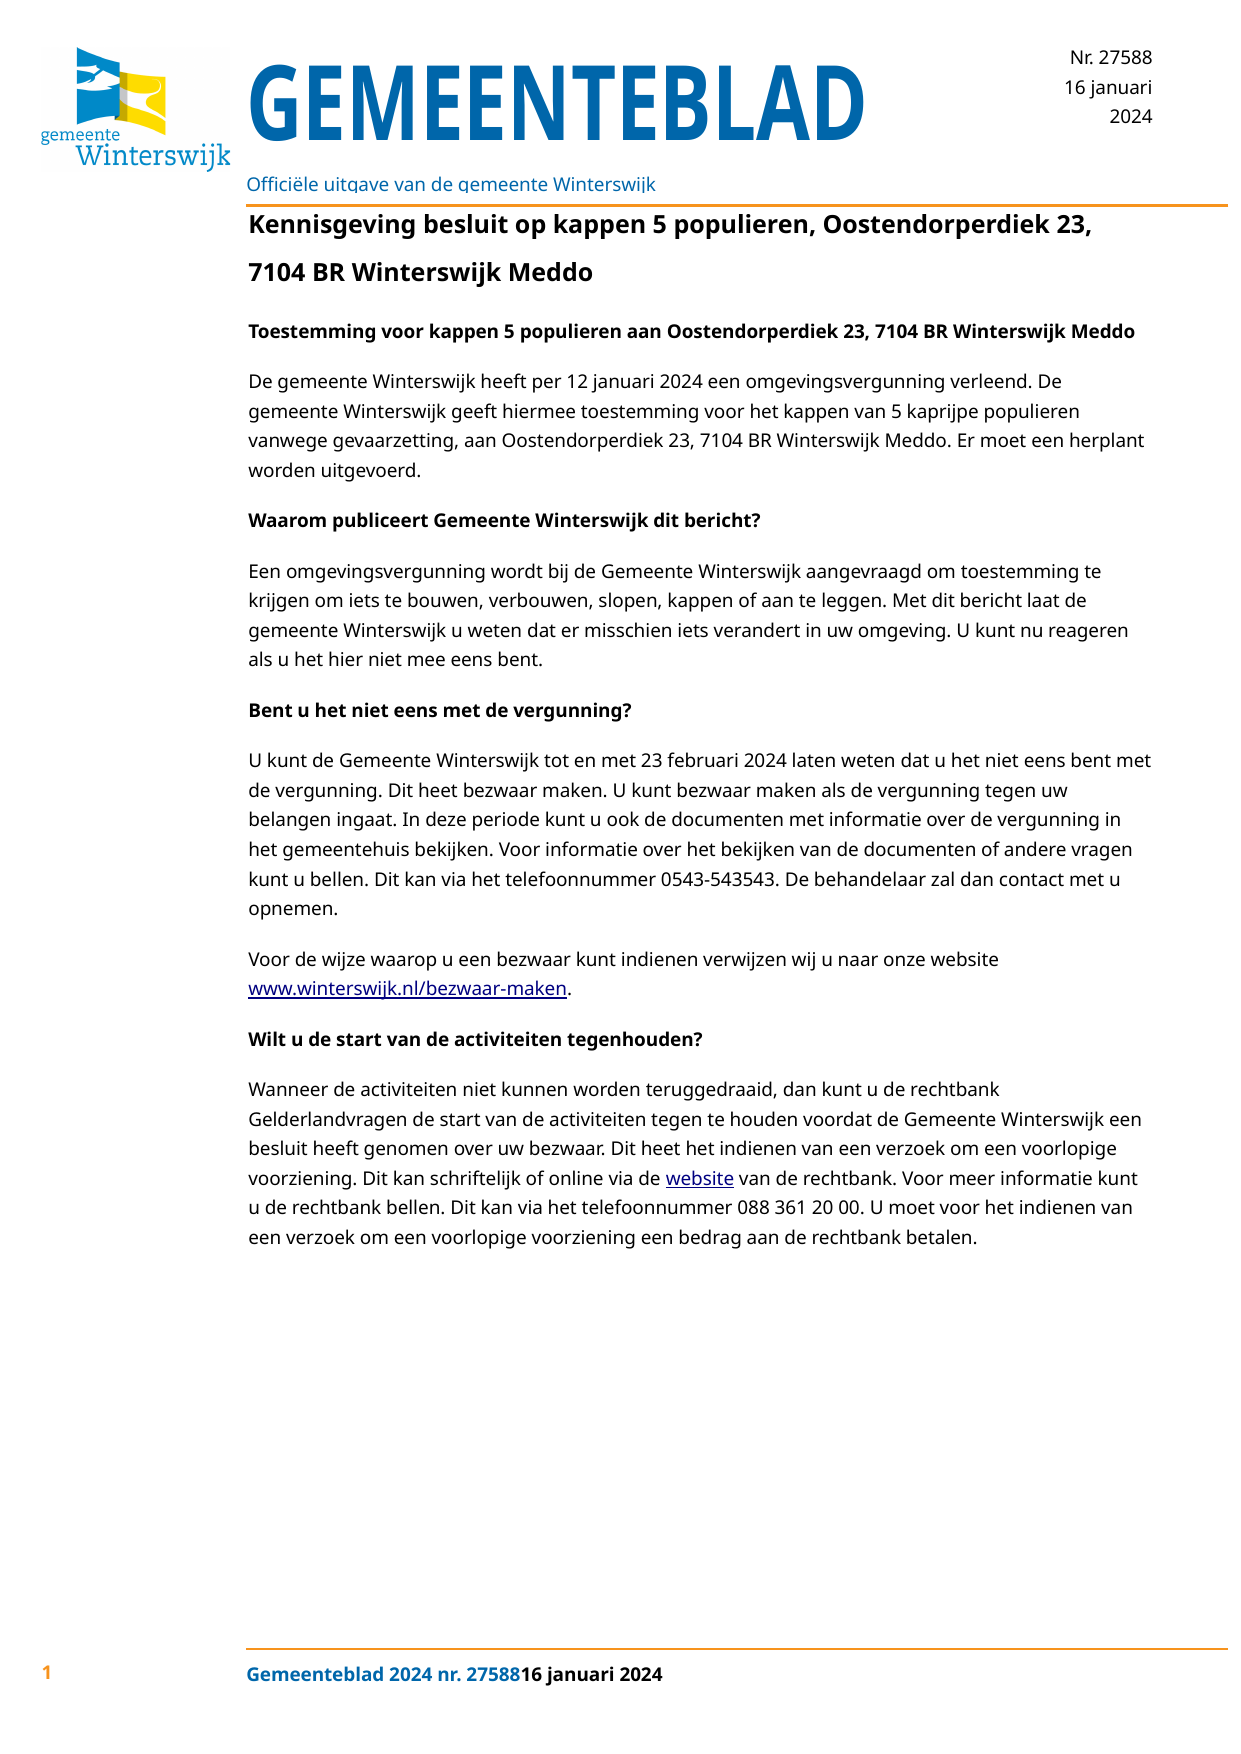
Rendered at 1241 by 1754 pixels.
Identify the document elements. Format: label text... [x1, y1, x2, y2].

text Wilt u de start van de activiteiten tegenhouden? [248, 1026, 1152, 1052]
text U kunt de Gemeente Winterswijk tot en met 23 februari 2024 laten weten dat u het niet eens bent met de vergunning. Dit heet bezwaar maken. U kunt bezwaar maken als de vergunning tegen uw belangen ingaat. In deze periode kunt u ook de documenten met informatie over de vergunning in het gemeentehuis bekijken. Voor informatie over het bekijken van de documenten of andere vragen kunt u bellen. Dit kan via het telefoonnummer 0543-543543. De behandelaar zal dan contact met u opnemen. [248, 747, 1152, 921]
text Wanneer de activiteiten niet kunnen worden teruggedraaid, dan kunt u de rechtbank Gelderlandvragen de start van de activiteiten tegen te houden voordat de Gemeente Winterswijk een besluit heeft genomen over uw bezwaar. Dit heet het indienen van een verzoek om een voorlopige voorziening. Dit kan schriftelijk of online via de website van de rechtbank. Voor meer informatie kunt u de rechtbank bellen. Dit kan via het telefoonnummer 088 361 20 00. U moet voor het indienen van een verzoek om een voorlopige voorziening een bedrag aan de rechtbank betalen. [248, 1076, 1152, 1250]
picture [225, 153, 231, 162]
text Kennisgeving besluit op kappen 5 populieren, Oostendorperdiek 23, 7104 BR Winterswijk Meddo [248, 207, 1152, 288]
text De gemeente Winterswijk heeft per 12 januari 2024 een omgevingsvergunning verleend. De gemeente Winterswijk geeft hiermee toestemming voor het kappen van 5 kaprijpe populieren vanwege gevaarzetting, aan Oostendorperdiek 23, 7104 BR Winterswijk Meddo. Er moet een herplant worden uitgevoerd. [248, 368, 1152, 483]
text Toestemming voor kappen 5 populieren aan Oostendorperdiek 23, 7104 BR Winterswijk Meddo [248, 318, 1152, 344]
text Waarom publiceert Gemeente Winterswijk dit bericht? [248, 507, 1152, 533]
text Bent u het niet eens met de vergunning? [248, 697, 1152, 723]
picture [41, 47, 231, 172]
text Voor de wijze waarop u een bezwaar kunt indienen verwijzen wij u naar onze website www.winterswijk.nl/bezwaar-maken. [248, 946, 1152, 1001]
text Een omgevingsvergunning wordt bij de Gemeente Winterswijk aangevraagd om toestemming te krijgen om iets te bouwen, verbouwen, slopen, kappen of aan te leggen. Met dit bericht laat de gemeente Winterswijk u weten dat er misschien iets verandert in uw omgeving. U kunt nu reageren als u het hier niet mee eens bent. [248, 558, 1152, 672]
